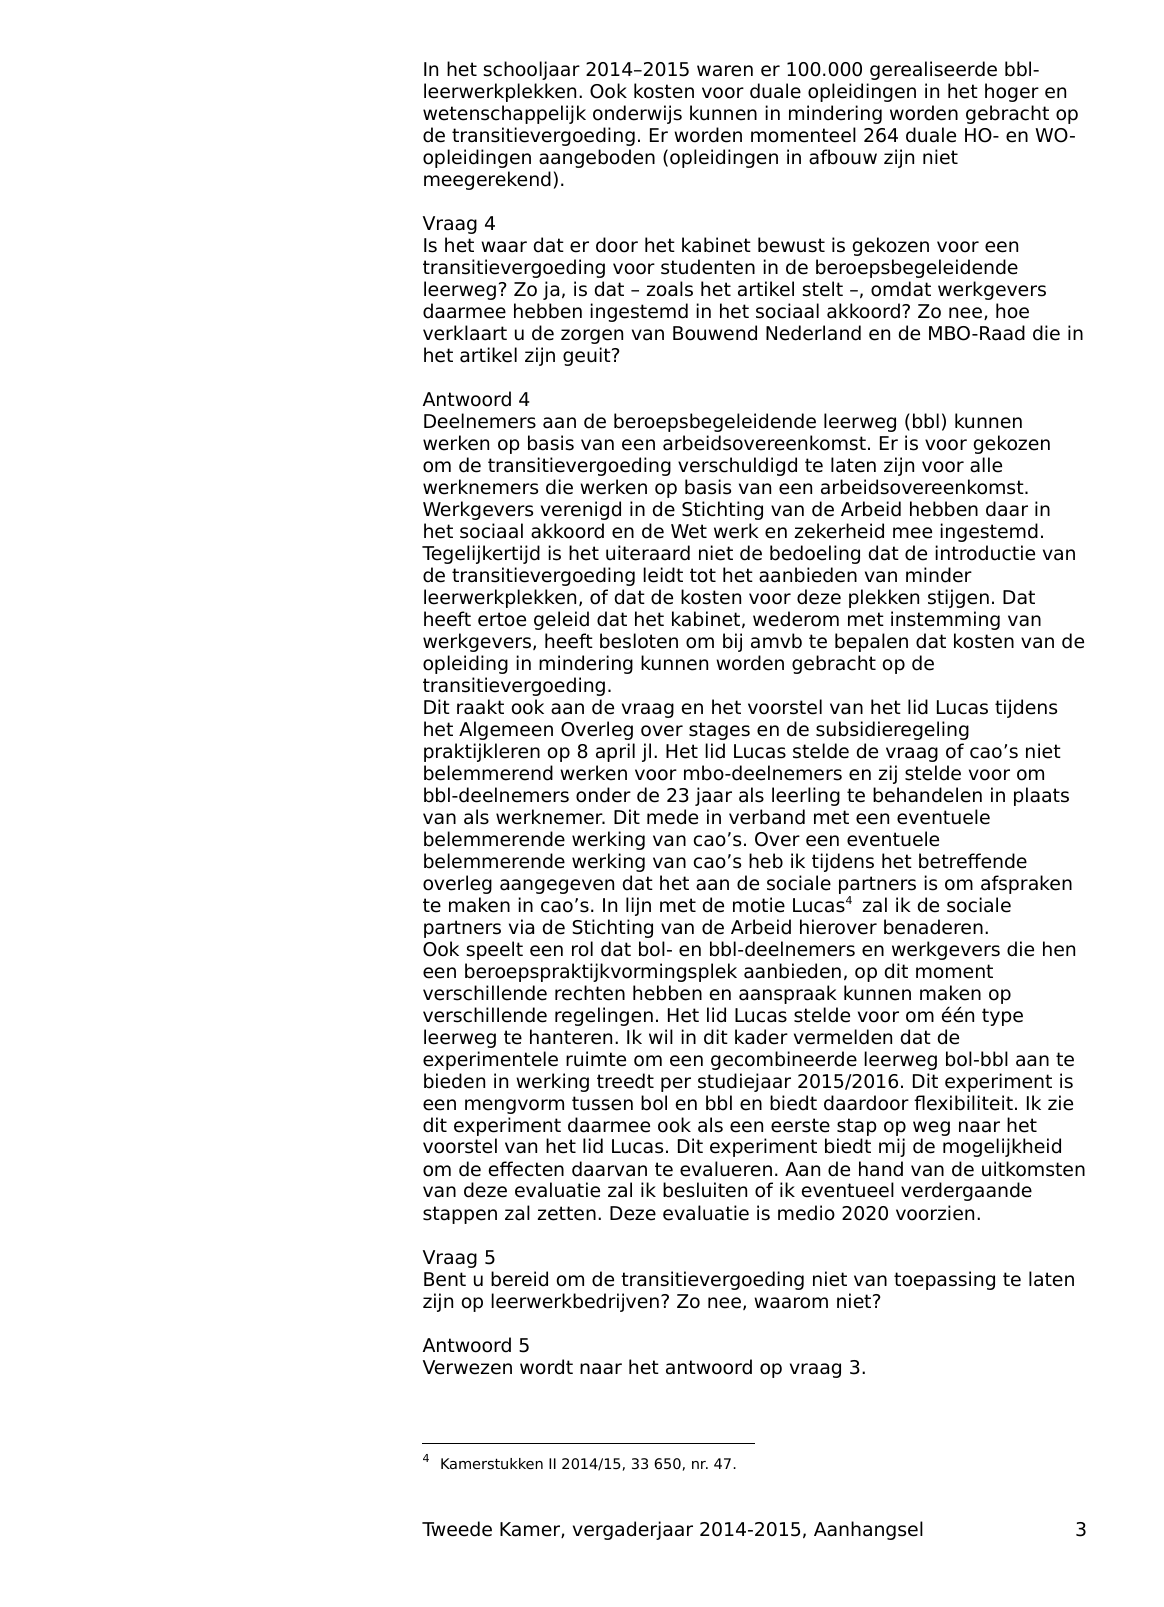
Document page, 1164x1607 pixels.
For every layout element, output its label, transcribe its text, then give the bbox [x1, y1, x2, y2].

text Ook speelt een rol dat bol- en bbl-deelnemers en werkgevers die hen een beroepspraktijkvormingsplek aanbieden, op dit moment verschillende rechten hebben en aanspraak kunnen maken op verschillende regelingen. Het lid Lucas stelde voor om één type leerweg te hanteren. Ik wil in dit kader vermelden dat de experimentele ruimte om een gecombineerde leerweg bol-bbl aan te bieden in werking treedt per studiejaar 2015/2016. Dit experiment is een mengvorm tussen bol en bbl en biedt daardoor flexibiliteit. Ik zie dit experiment daarmee ook als een eerste stap op weg naar het voorstel van het lid Lucas. Dit experiment biedt mij de mogelijkheid om de effecten daarvan te evalueren. Aan de hand van de uitkomsten van deze evaluatie zal ik besluiten of ik eventueel verdergaande stappen zal zetten. Deze evaluatie is medio 2020 voorzien. [422, 939, 1087, 1224]
text Kamerstukken II 2014/15, 33 650, nr. 47. [422, 1452, 1087, 1474]
text Dit raakt ook aan de vraag en het voorstel van het lid Lucas tijdens het Algemeen Overleg over stages en de subsidieregeling praktijkleren op 8 april jl. Het lid Lucas stelde de vraag of cao’s niet belemmerend werken voor mbo-deelnemers en zij stelde voor om bbl-deelnemers onder de 23 jaar als leerling te behandelen in plaats van als werknemer. Dit mede in verband met een eventuele belemmerende werking van cao’s. Over een eventuele belemmerende werking van cao’s heb ik tijdens het betreffende overleg aangegeven dat het aan de sociale partners is om afspraken te maken in cao’s. In lijn met de motie Lucas zal ik de sociale partners via de Stichting van de Arbeid hierover benaderen. [422, 697, 1087, 939]
text Antwoord 4 [422, 389, 1087, 411]
text Verwezen wordt naar het antwoord op vraag 3. [422, 1357, 1087, 1379]
text Bent u bereid om de transitievergoeding niet van toepassing te laten zijn op leerwerkbedrijven? Zo nee, waarom niet? [422, 1268, 1087, 1312]
text Is het waar dat er door het kabinet bewust is gekozen voor een transitievergoeding voor studenten in de beroepsbegeleidende leerweg? Zo ja, is dat – zoals het artikel stelt –, omdat werkgevers daarmee hebben ingestemd in het sociaal akkoord? Zo nee, hoe verklaart u de zorgen van Bouwend Nederland en de MBO-Raad die in het artikel zijn geuit? [422, 235, 1087, 367]
text Vraag 5 [422, 1247, 1087, 1268]
text In het schooljaar 2014–2015 waren er 100.000 gerealiseerde bbl-leerwerkplekken. Ook kosten voor duale opleidingen in het hoger en wetenschappelijk onderwijs kunnen in mindering worden gebracht op de transitievergoeding. Er worden momenteel 264 duale HO- en WO-opleidingen aangeboden (opleidingen in afbouw zijn niet meegerekend). [422, 59, 1087, 191]
text Deelnemers aan de beroepsbegeleidende leerweg (bbl) kunnen werken op basis van een arbeidsovereenkomst. Er is voor gekozen om de transitievergoeding verschuldigd te laten zijn voor alle werknemers die werken op basis van een arbeidsovereenkomst. Werkgevers verenigd in de Stichting van de Arbeid hebben daar in het sociaal akkoord en de Wet werk en zekerheid mee ingestemd. Tegelijkertijd is het uiteraard niet de bedoeling dat de introductie van de transitievergoeding leidt tot het aanbieden van minder leerwerkplekken, of dat de kosten voor deze plekken stijgen. Dat heeft ertoe geleid dat het kabinet, wederom met instemming van werkgevers, heeft besloten om bij amvb te bepalen dat kosten van de opleiding in mindering kunnen worden gebracht op de transitievergoeding. [422, 411, 1087, 697]
text Antwoord 5 [422, 1335, 1087, 1357]
text Vraag 4 [422, 213, 1087, 235]
